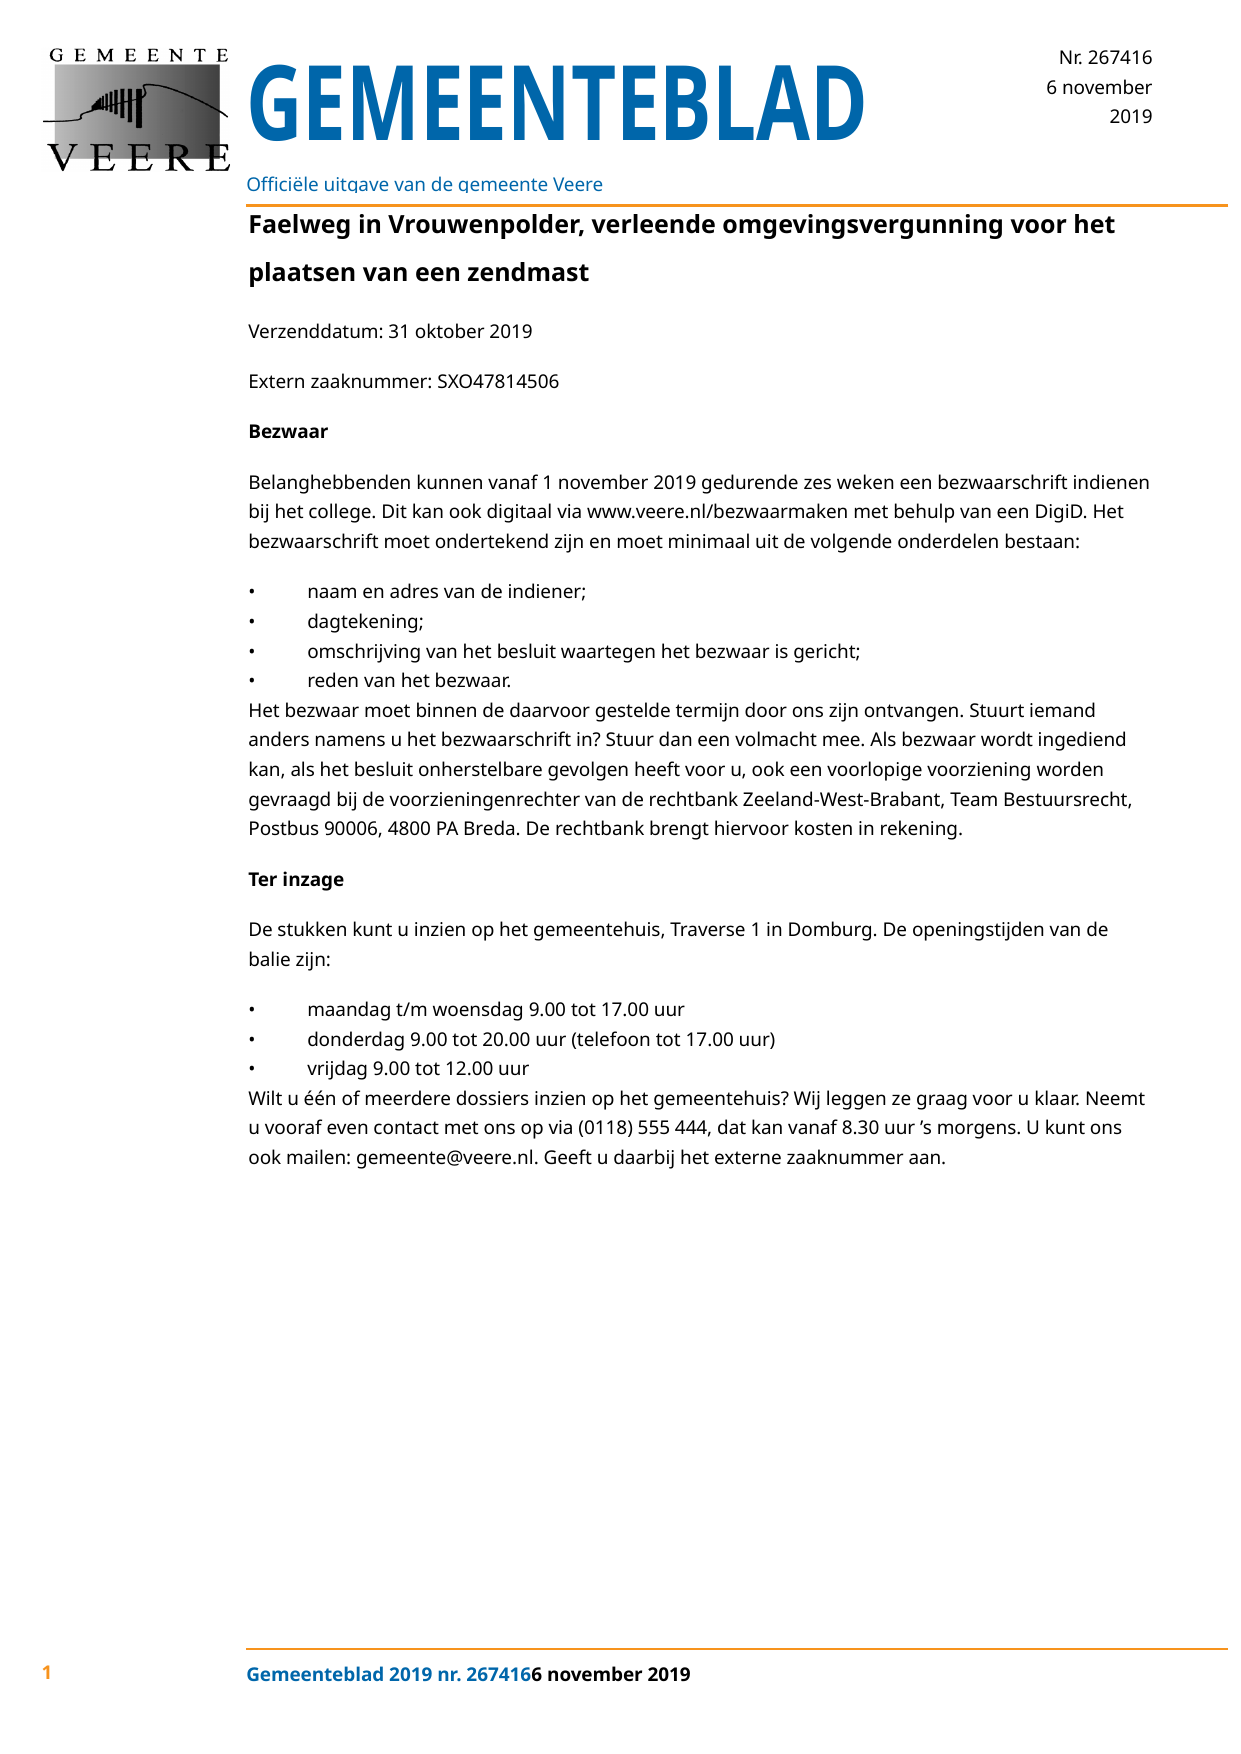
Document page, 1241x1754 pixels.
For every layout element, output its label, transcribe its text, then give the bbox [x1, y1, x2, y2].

list donderdag 9.00 tot 20.00 uur (telefoon tot 17.00 uur) [248, 1026, 1152, 1052]
text Het bezwaar moet binnen de daarvoor gestelde termijn door ons zijn ontvangen. Stuurt iemand anders namens u het bezwaarschrift in? Stuur dan een volmacht mee. Als bezwaar wordt ingediend kan, als het besluit onherstelbare gevolgen heeft voor u, ook een voorlopige voorziening worden gevraagd bij de voorzieningenrechter van de rechtbank Zeeland-West-Brabant, Team Bestuursrecht, Postbus 90006, 4800 PA Breda. De rechtbank brengt hiervoor kosten in rekening. [248, 697, 1152, 841]
list reden van het bezwaar. [248, 667, 1152, 693]
text Ter inzage [248, 866, 1152, 892]
text Faelweg in Vrouwenpolder, verleende omgevingsvergunning voor het plaatsen van een zendmast [248, 207, 1152, 288]
list dagtekening; [248, 608, 1152, 634]
list maandag t/m woensdag 9.00 tot 17.00 uur [248, 996, 1152, 1022]
text Belanghebbenden kunnen vanaf 1 november 2019 gedurende zes weken een bezwaarschrift indienen bij het college. Dit kan ook digitaal via www.veere.nl/bezwaarmaken met behulp van een DigiD. Het bezwaarschrift moet ondertekend zijn en moet minimaal uit de volgende onderdelen bestaan: [248, 469, 1152, 554]
text Bezwaar [248, 419, 1152, 444]
text Wilt u één of meerdere dossiers inzien op het gemeentehuis? Wij leggen ze graag voor u klaar. Neemt u vooraf even contact met ons op via (0118) 555 444, dat kan vanaf 8.30 uur ’s morgens. U kunt ons ook mailen: gemeente@veere.nl. Geeft u daarbij het externe zaaknummer aan. [248, 1085, 1152, 1170]
text Verzenddatum: 31 oktober 2019 [248, 318, 1152, 344]
list omschrijving van het besluit waartegen het bezwaar is gericht; [248, 638, 1152, 664]
list naam en adres van de indiener; [248, 579, 1152, 604]
list vrijdag 9.00 tot 12.00 uur [248, 1055, 1152, 1081]
text De stukken kunt u inzien op het gemeentehuis, Traverse 1 in Domburg. De openingstijden van de balie zijn: [248, 916, 1152, 972]
picture [41, 47, 231, 172]
text Extern zaaknummer: SXO47814506 [248, 368, 1152, 394]
